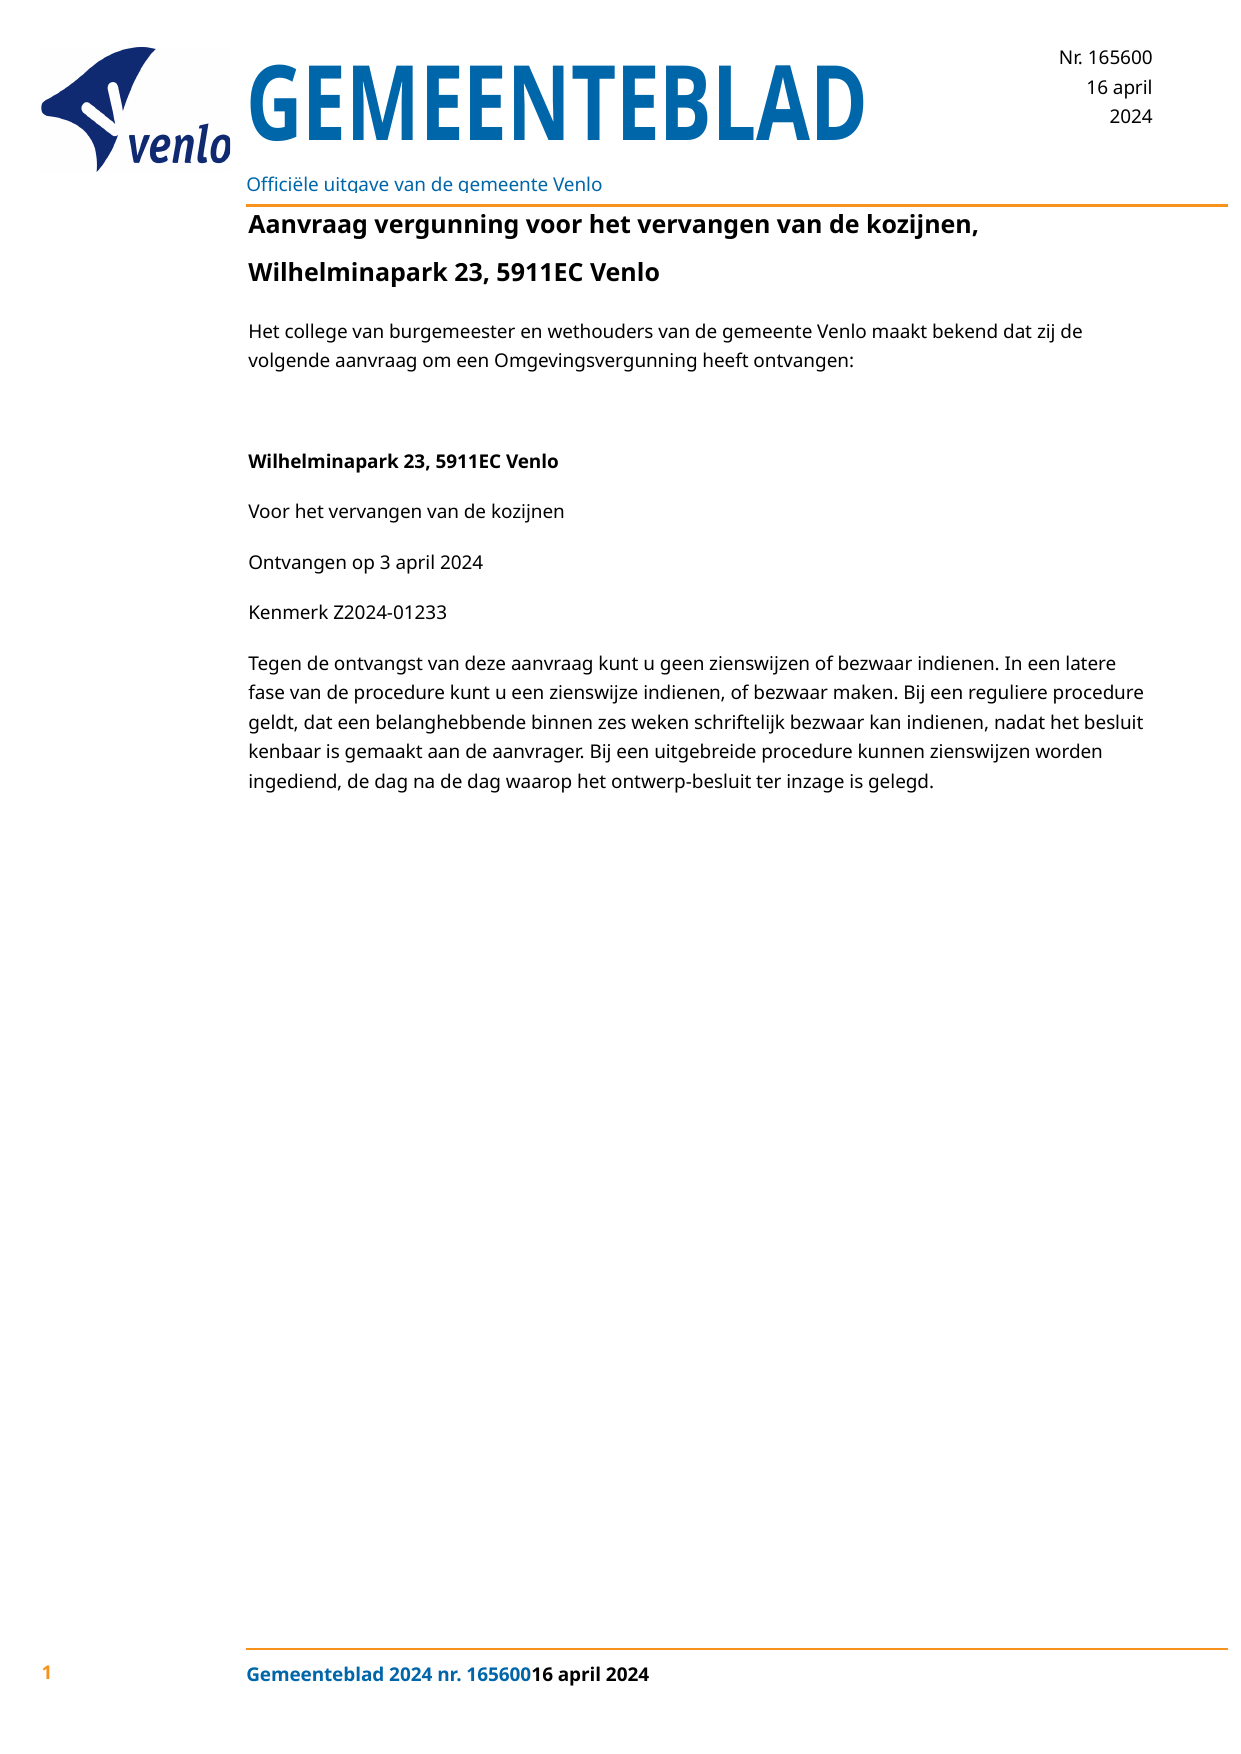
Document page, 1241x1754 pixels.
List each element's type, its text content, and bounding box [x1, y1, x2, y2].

text Het college van burgemeester en wethouders van de gemeente Venlo maakt bekend dat zij de volgende aanvraag om een Omgevingsvergunning heeft ontvangen: [248, 318, 1152, 373]
picture [41, 47, 231, 172]
text Voor het vervangen van de kozijnen [248, 499, 1152, 524]
text Kenmerk Z2024-01233 [248, 599, 1152, 625]
text Aanvraag vergunning voor het vervangen van de kozijnen, Wilhelminapark 23, 5911EC Venlo [248, 207, 1152, 288]
text Wilhelminapark 23, 5911EC Venlo [248, 448, 1152, 474]
text Tegen de ontvangst van deze aanvraag kunt u geen zienswijzen of bezwaar indienen. In een latere fase van de procedure kunt u een zienswijze indienen, of bezwaar maken. Bij een reguliere procedure geldt, dat een belanghebbende binnen zes weken schriftelijk bezwaar kan indienen, nadat het besluit kenbaar is gemaakt aan de aanvrager. Bij een uitgebreide procedure kunnen zienswijzen worden ingediend, de dag na de dag waarop het ontwerp-besluit ter inzage is gelegd. [248, 650, 1152, 794]
text Ontvangen op 3 april 2024 [248, 549, 1152, 575]
